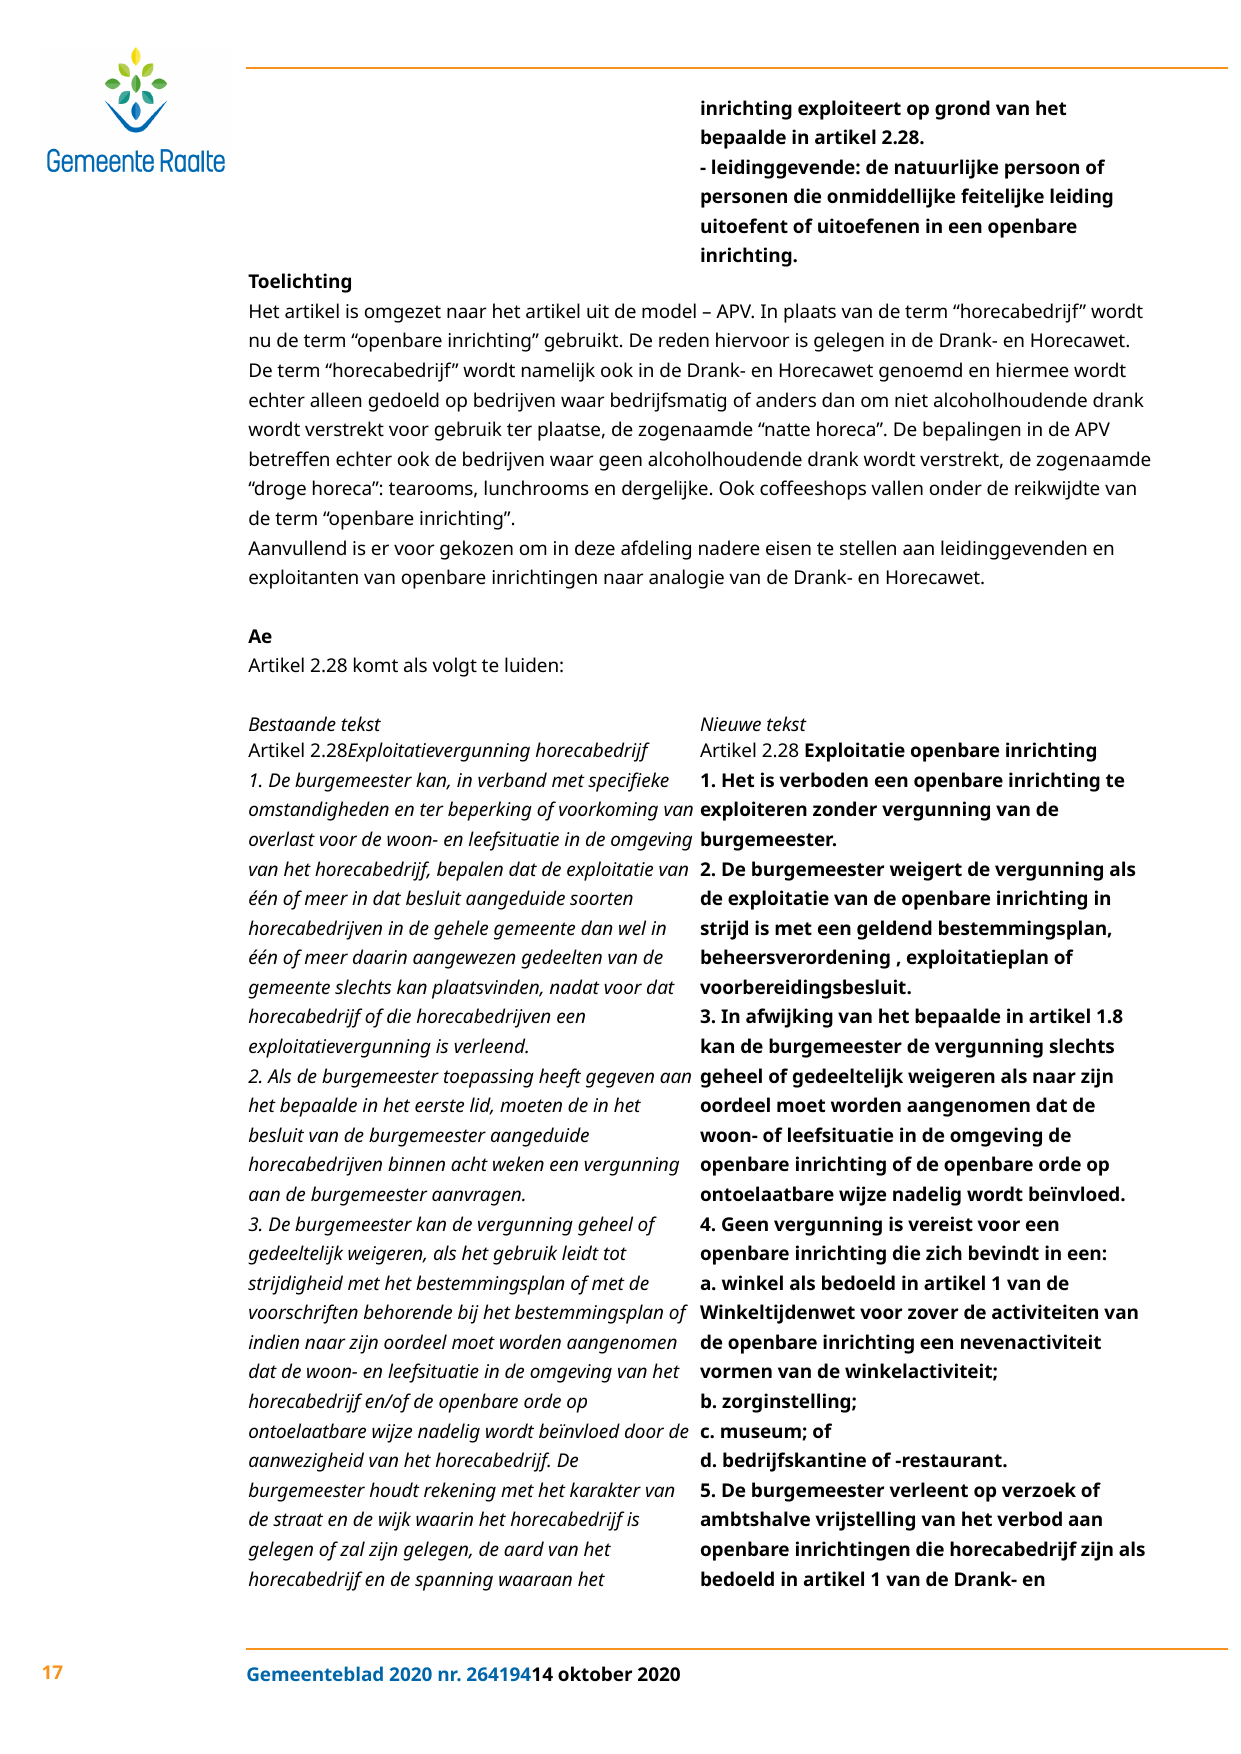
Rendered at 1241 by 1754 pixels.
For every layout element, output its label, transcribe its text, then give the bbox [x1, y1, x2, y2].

table_cell [248, 95, 700, 268]
table_cell Toelichting Het artikel is omgezet naar het artikel uit de model – APV. In plaats van de term “horecabedrijf” wordt nu de term “openbare inrichting” gebruikt. De reden hiervoor is gelegen in de Drank- en Horecawet. De term “horecabedrijf” wordt namelijk ook in de Drank- en Horecawet genoemd en hiermee wordt echter alleen gedoeld op bedrijven waar bedrijfsmatig of anders dan om niet alcoholhoudende drank wordt verstrekt voor gebruik ter plaatse, de zogenaamde “natte horeca”. De bepalingen in de APV betreffen echter ook de bedrijven waar geen alcoholhoudende drank wordt verstrekt, de zogenaamde “droge horeca”: tearooms, lunchrooms en dergelijke. Ook coffeeshops vallen onder de reikwijdte van de term “openbare inrichting”. Aanvullend is er voor gekozen om in deze afdeling nadere eisen te stellen aan leidinggevenden en exploitanten van openbare inrichtingen naar analogie van de Drank- en Horecawet. [248, 269, 1152, 590]
table_cell Artikel 2.28Exploitatievergunning horecabedrijf 1. De burgemeester kan, in verband met specifieke omstandigheden en ter beperking of voorkoming van overlast voor de woon- en leefsituatie in de omgeving van het horecabedrijf, bepalen dat de exploitatie van één of meer in dat besluit aangeduide soorten horecabedrijven in de gehele gemeente dan wel in één of meer daarin aangewezen gedeelten van de gemeente slechts kan plaatsvinden, nadat voor dat horecabedrijf of die horecabedrijven een exploitatievergunning is verleend. 2. Als de burgemeester toepassing heeft gegeven aan het bepaalde in het eerste lid, moeten de in het besluit van de burgemeester aangeduide horecabedrijven binnen acht weken een vergunning aan de burgemeester aanvragen. 3. De burgemeester kan de vergunning geheel of gedeeltelijk weigeren, als het gebruik leidt tot strijdigheid met het bestemmingsplan of met de voorschriften behorende bij het bestemmingsplan of indien naar zijn oordeel moet worden aangenomen dat de woon- en leefsituatie in de omgeving van het horecabedrijf en/of de openbare orde op ontoelaatbare wijze nadelig wordt beïnvloed door de aanwezigheid van het horecabedrijf. De burgemeester houdt rekening met het karakter van de straat en de wijk waarin het horecabedrijf is gelegen of zal zijn gelegen, de aard van het horecabedrijf en de spanning waaraan het [248, 738, 700, 1591]
table_cell Artikel 2.28 Exploitatie openbare inrichting 1. Het is verboden een openbare inrichting te exploiteren zonder vergunning van de burgemeester. 2. De burgemeester weigert de vergunning als de exploitatie van de openbare inrichting in strijd is met een geldend bestemmingsplan, beheersverordening , exploitatieplan of voorbereidingsbesluit. 3. In afwijking van het bepaalde in artikel 1.8 kan de burgemeester de vergunning slechts geheel of gedeeltelijk weigeren als naar zijn oordeel moet worden aangenomen dat de woon- of leefsituatie in de omgeving de openbare inrichting of de openbare orde op ontoelaatbare wijze nadelig wordt beïnvloed. 4. Geen vergunning is vereist voor een openbare inrichting die zich bevindt in een: a. winkel als bedoeld in artikel 1 van de Winkeltijdenwet voor zover de activiteiten van de openbare inrichting een nevenactiviteit vormen van de winkelactiviteit; b. zorginstelling; c. museum; of d. bedrijfskantine of -restaurant. 5. De burgemeester verleent op verzoek of ambtshalve vrijstelling van het verbod aan openbare inrichtingen die horecabedrijf zijn als bedoeld in artikel 1 van de Drank- en [700, 738, 1152, 1591]
table_header Nieuwe tekst [700, 712, 1152, 737]
table_cell inrichting exploiteert op grond van het bepaalde in artikel 2.28. - leidinggevende: de natuurlijke persoon of personen die onmiddellijke feitelijke leiding uitoefent of uitoefenen in een openbare inrichting. [700, 95, 1152, 268]
table_header Bestaande tekst [248, 712, 700, 737]
text Artikel 2.28 komt als volgt te luiden: [248, 652, 1152, 678]
picture [41, 47, 231, 172]
text Ae [248, 623, 1152, 648]
